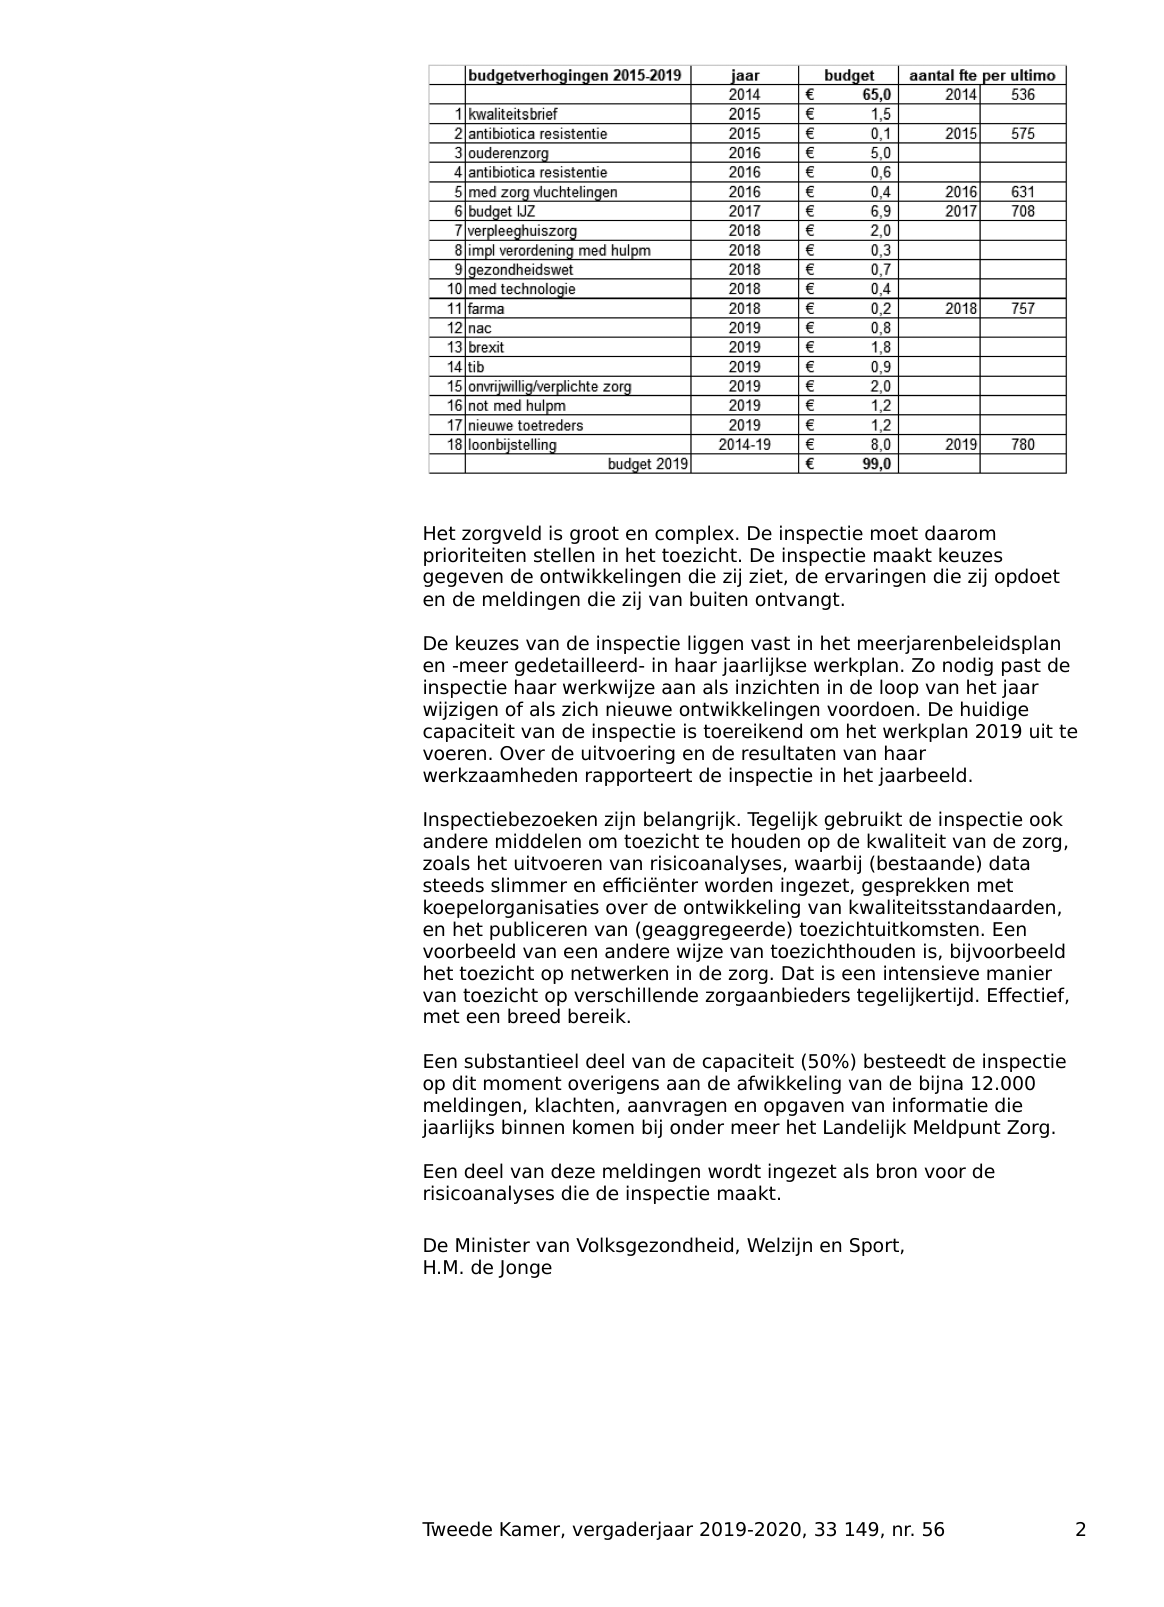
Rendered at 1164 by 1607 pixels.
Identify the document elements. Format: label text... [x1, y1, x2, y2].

text De keuzes van de inspectie liggen vast in het meerjarenbeleidsplan en -meer gedetailleerd- in haar jaarlijkse werkplan. Zo nodig past de inspectie haar werkwijze aan als inzichten in de loop van het jaar wijzigen of als zich nieuwe ontwikkelingen voordoen. De huidige capaciteit van de inspectie is toereikend om het werkplan 2019 uit te voeren. Over de uitvoering en de resultaten van haar werkzaamheden rapporteert de inspectie in het jaarbeeld. [422, 633, 1087, 786]
text Een deel van deze meldingen wordt ingezet als bron voor de risicoanalyses die de inspectie maakt. [422, 1161, 1087, 1205]
picture [422, 59, 1072, 479]
text Het zorgveld is groot en complex. De inspectie moet daarom prioriteiten stellen in het toezicht. De inspectie maakt keuzes gegeven de ontwikkelingen die zij ziet, de ervaringen die zij opdoet en de meldingen die zij van buiten ontvangt. [422, 522, 1087, 610]
text De Minister van Volksgezondheid, Welzijn en Sport, H.M. de Jonge [422, 1235, 1087, 1279]
text Inspectiebezoeken zijn belangrijk. Tegelijk gebruikt de inspectie ook andere middelen om toezicht te houden op de kwaliteit van de zorg, zoals het uitvoeren van risicoanalyses, waarbij (bestaande) data steeds slimmer en efficiënter worden ingezet, gesprekken met koepelorganisaties over de ontwikkeling van kwaliteitsstandaarden, en het publiceren van (geaggregeerde) toezichtuitkomsten. Een voorbeeld van een andere wijze van toezichthouden is, bijvoorbeeld het toezicht op netwerken in de zorg. Dat is een intensieve manier van toezicht op verschillende zorgaanbieders tegelijkertijd. Effectief, met een breed bereik. [422, 809, 1087, 1028]
text Een substantieel deel van de capaciteit (50%) besteedt de inspectie op dit moment overigens aan de afwikkeling van de bijna 12.000 meldingen, klachten, aanvragen en opgaven van informatie die jaarlijks binnen komen bij onder meer het Landelijk Meldpunt Zorg. [422, 1051, 1087, 1138]
